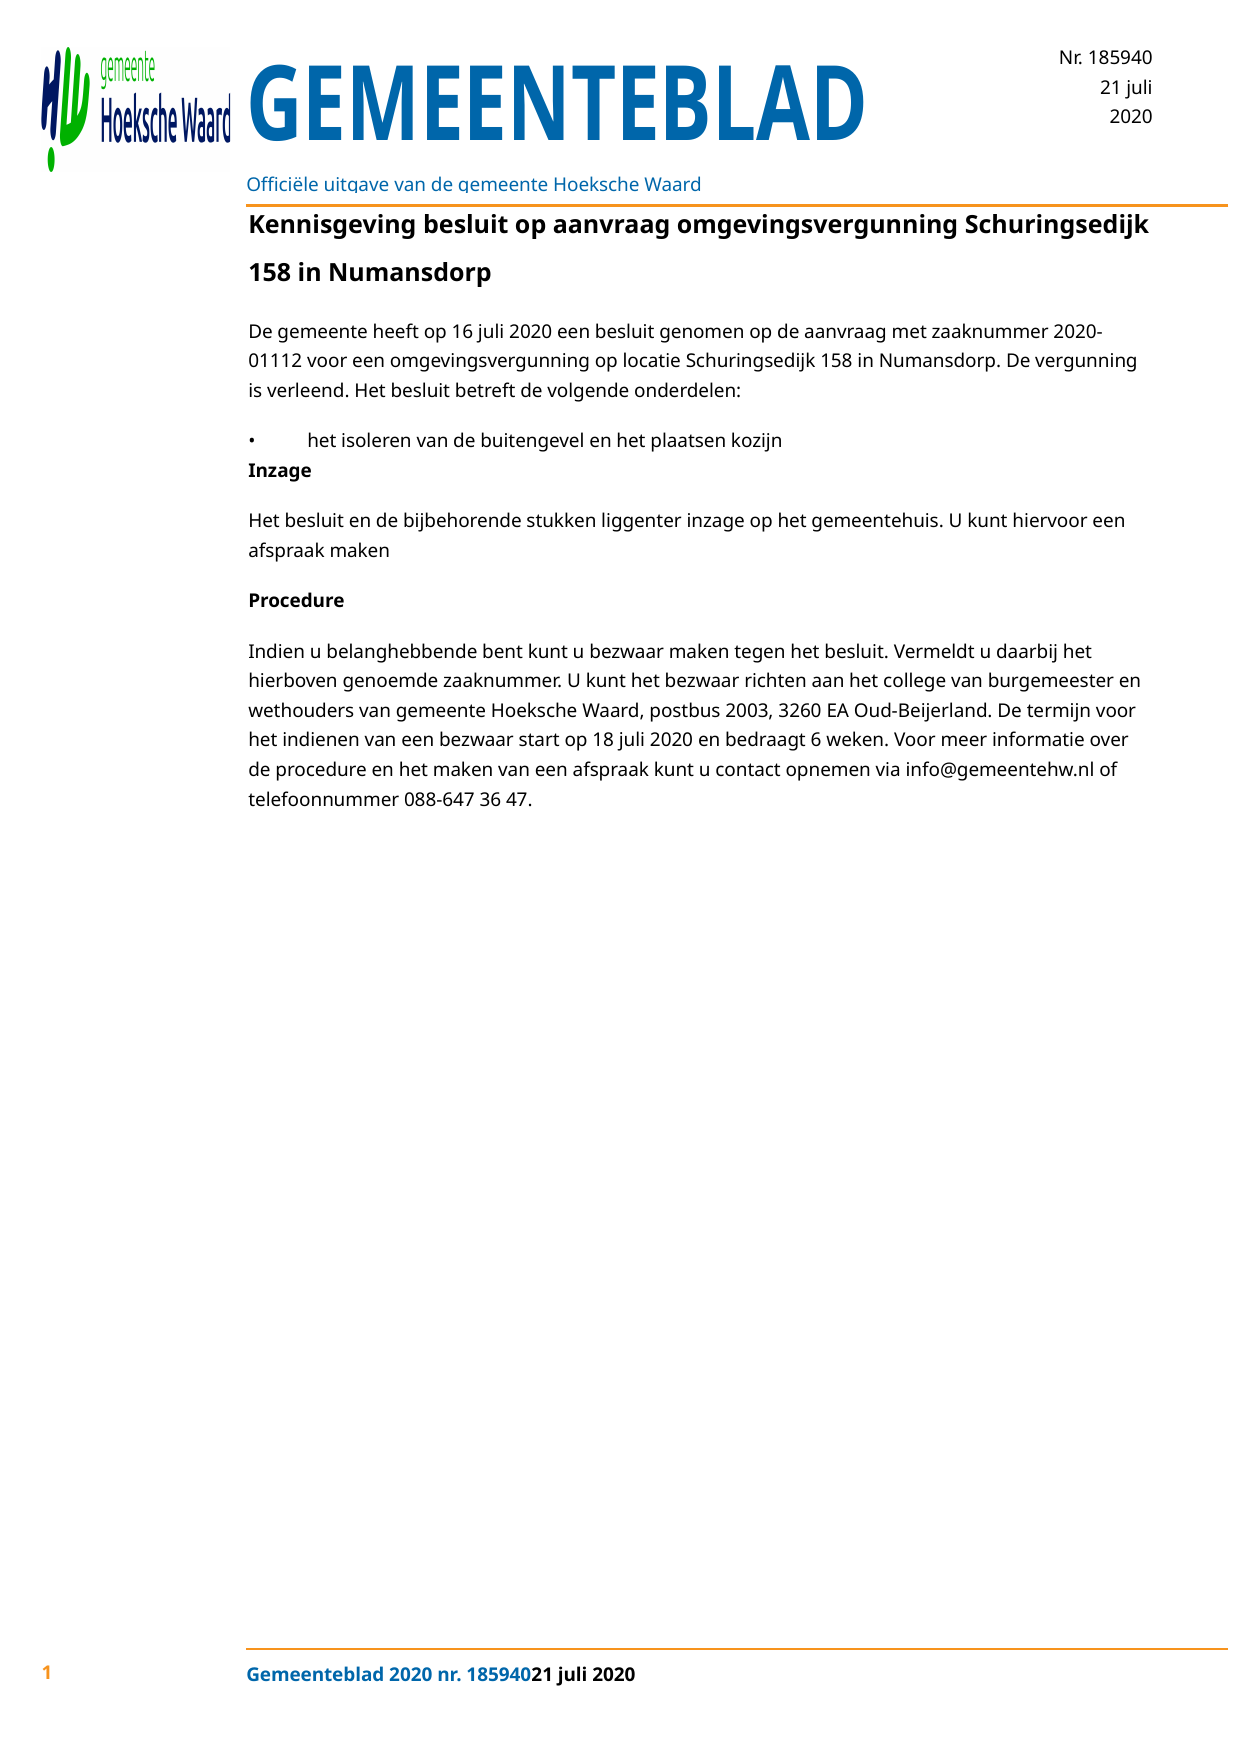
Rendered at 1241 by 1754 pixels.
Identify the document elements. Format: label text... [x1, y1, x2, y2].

text Het besluit en de bijbehorende stukken liggenter inzage op het gemeentehuis. U kunt hiervoor een afspraak maken [248, 507, 1152, 563]
text Kennisgeving besluit op aanvraag omgevingsvergunning Schuringsedijk 158 in Numansdorp [248, 207, 1152, 288]
text Indien u belanghebbende bent kunt u bezwaar maken tegen het besluit. Vermeldt u daarbij het hierboven genoemde zaaknummer. U kunt het bezwaar richten aan het college van burgemeester en wethouders van gemeente Hoeksche Waard, postbus 2003, 3260 EA Oud-Beijerland. De termijn voor het indienen van een bezwaar start op 18 juli 2020 en bedraagt 6 weken. Voor meer informatie over de procedure en het maken van een afspraak kunt u contact opnemen via info@gemeentehw.nl of telefoonnummer 088-647 36 47. [248, 638, 1152, 812]
text De gemeente heeft op 16 juli 2020 een besluit genomen op de aanvraag met zaaknummer 2020-01112 voor een omgevingsvergunning op locatie Schuringsedijk 158 in Numansdorp. De vergunning is verleend. Het besluit betreft de volgende onderdelen: [248, 318, 1152, 403]
text Inzage [248, 457, 1152, 483]
text Procedure [248, 587, 1152, 613]
picture [41, 47, 231, 172]
list het isoleren van de buitengevel en het plaatsen kozijn [248, 427, 1152, 453]
